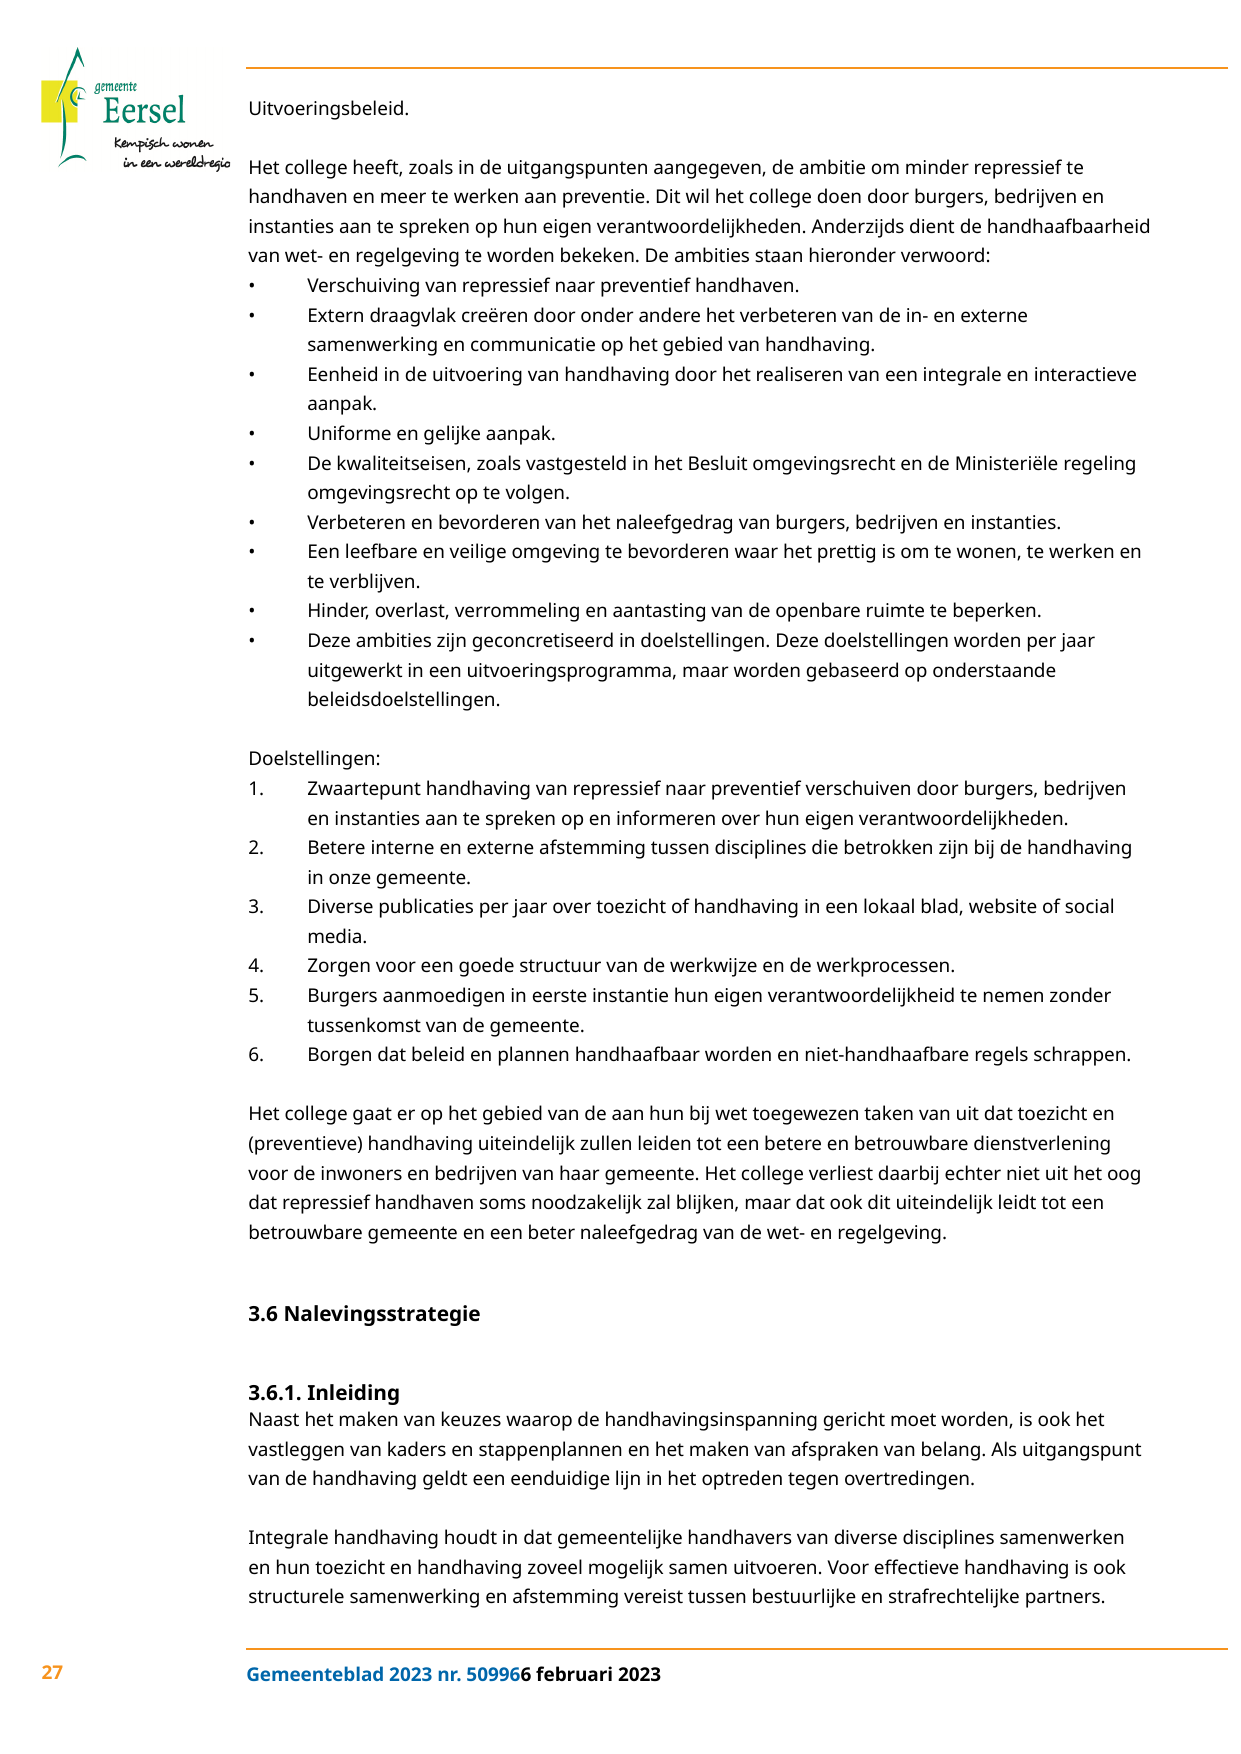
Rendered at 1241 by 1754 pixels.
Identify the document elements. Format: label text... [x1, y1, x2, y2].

text Het college gaat er op het gebied van de aan hun bij wet toegewezen taken van uit dat toezicht en (preventieve) handhaving uiteindelijk zullen leiden tot een betere en betrouwbare dienstverlening voor de inwoners en bedrijven van haar gemeente. Het college verliest daarbij echter niet uit het oog dat repressief handhaven soms noodzakelijk zal blijken, maar dat ook dit uiteindelijk leidt tot een betrouwbare gemeente en een beter naleefgedrag van de wet- en regelgeving. [248, 1101, 1152, 1245]
list Zwaartepunt handhaving van repressief naar preventief verschuiven door burgers, bedrijven en instanties aan te spreken op en informeren over hun eigen verantwoordelijkheden. [248, 775, 1152, 831]
text 3.6.1. Inleiding [248, 1378, 1152, 1406]
text Naast het maken van keuzes waarop de handhavingsinspanning gericht moet worden, is ook het vastleggen van kaders en stappenplannen en het maken van afspraken van belang. Als uitgangspunt van de handhaving geldt een eenduidige lijn in het optreden tegen overtredingen. [248, 1406, 1152, 1491]
list Verbeteren en bevorderen van het naleefgedrag van burgers, bedrijven en instanties. [248, 509, 1152, 535]
text Het college heeft, zoals in de uitgangspunten aangegeven, de ambitie om minder repressief te handhaven en meer te werken aan preventie. Dit wil het college doen door burgers, bedrijven en instanties aan te spreken op hun eigen verantwoordelijkheden. Anderzijds dient de handhaafbaarheid van wet- en regelgeving te worden bekeken. De ambities staan hieronder verwoord: [248, 154, 1152, 268]
list De kwaliteitseisen, zoals vastgesteld in het Besluit omgevingsrecht en de Ministeriële regeling omgevingsrecht op te volgen. [248, 450, 1152, 505]
list Hinder, overlast, verrommeling en aantasting van de openbare ruimte te beperken. [248, 598, 1152, 623]
text Uitvoeringsbeleid. [248, 95, 1152, 121]
list Diverse publicaties per jaar over toezicht of handhaving in een lokaal blad, website of social media. [248, 893, 1152, 949]
list Zorgen voor een goede structuur van de werkwijze en de werkprocessen. [248, 953, 1152, 978]
picture [41, 47, 231, 172]
list Een leefbare en veilige omgeving te bevorderen waar het prettig is om te wonen, te werken en te verblijven. [248, 538, 1152, 594]
list Burgers aanmoedigen in eerste instantie hun eigen verantwoordelijkheid te nemen zonder tussenkomst van de gemeente. [248, 982, 1152, 1038]
list Uniforme en gelijke aanpak. [248, 420, 1152, 446]
list Deze ambities zijn geconcretiseerd in doelstellingen. Deze doelstellingen worden per jaar uitgewerkt in een uitvoeringsprogramma, maar worden gebaseerd op onderstaande beleidsdoelstellingen. [248, 627, 1152, 712]
list Eenheid in de uitvoering van handhaving door het realiseren van een integrale en interactieve aanpak. [248, 361, 1152, 416]
text Integrale handhaving houdt in dat gemeentelijke handhavers van diverse disciplines samenwerken en hun toezicht en handhaving zoveel mogelijk samen uitvoeren. Voor effectieve handhaving is ook structurele samenwerking en afstemming vereist tussen bestuurlijke en strafrechtelijke partners. [248, 1524, 1152, 1609]
list Betere interne en externe afstemming tussen disciplines die betrokken zijn bij de handhaving in onze gemeente. [248, 834, 1152, 890]
list Verschuiving van repressief naar preventief handhaven. [248, 272, 1152, 298]
text 3.6 Nalevingsstrategie [248, 1299, 1152, 1327]
text Doelstellingen: [248, 746, 1152, 771]
list Borgen dat beleid en plannen handhaafbaar worden en niet-handhaafbare regels schrappen. [248, 1041, 1152, 1067]
list Extern draagvlak creëren door onder andere het verbeteren van de in- en externe samenwerking en communicatie op het gebied van handhaving. [248, 302, 1152, 357]
